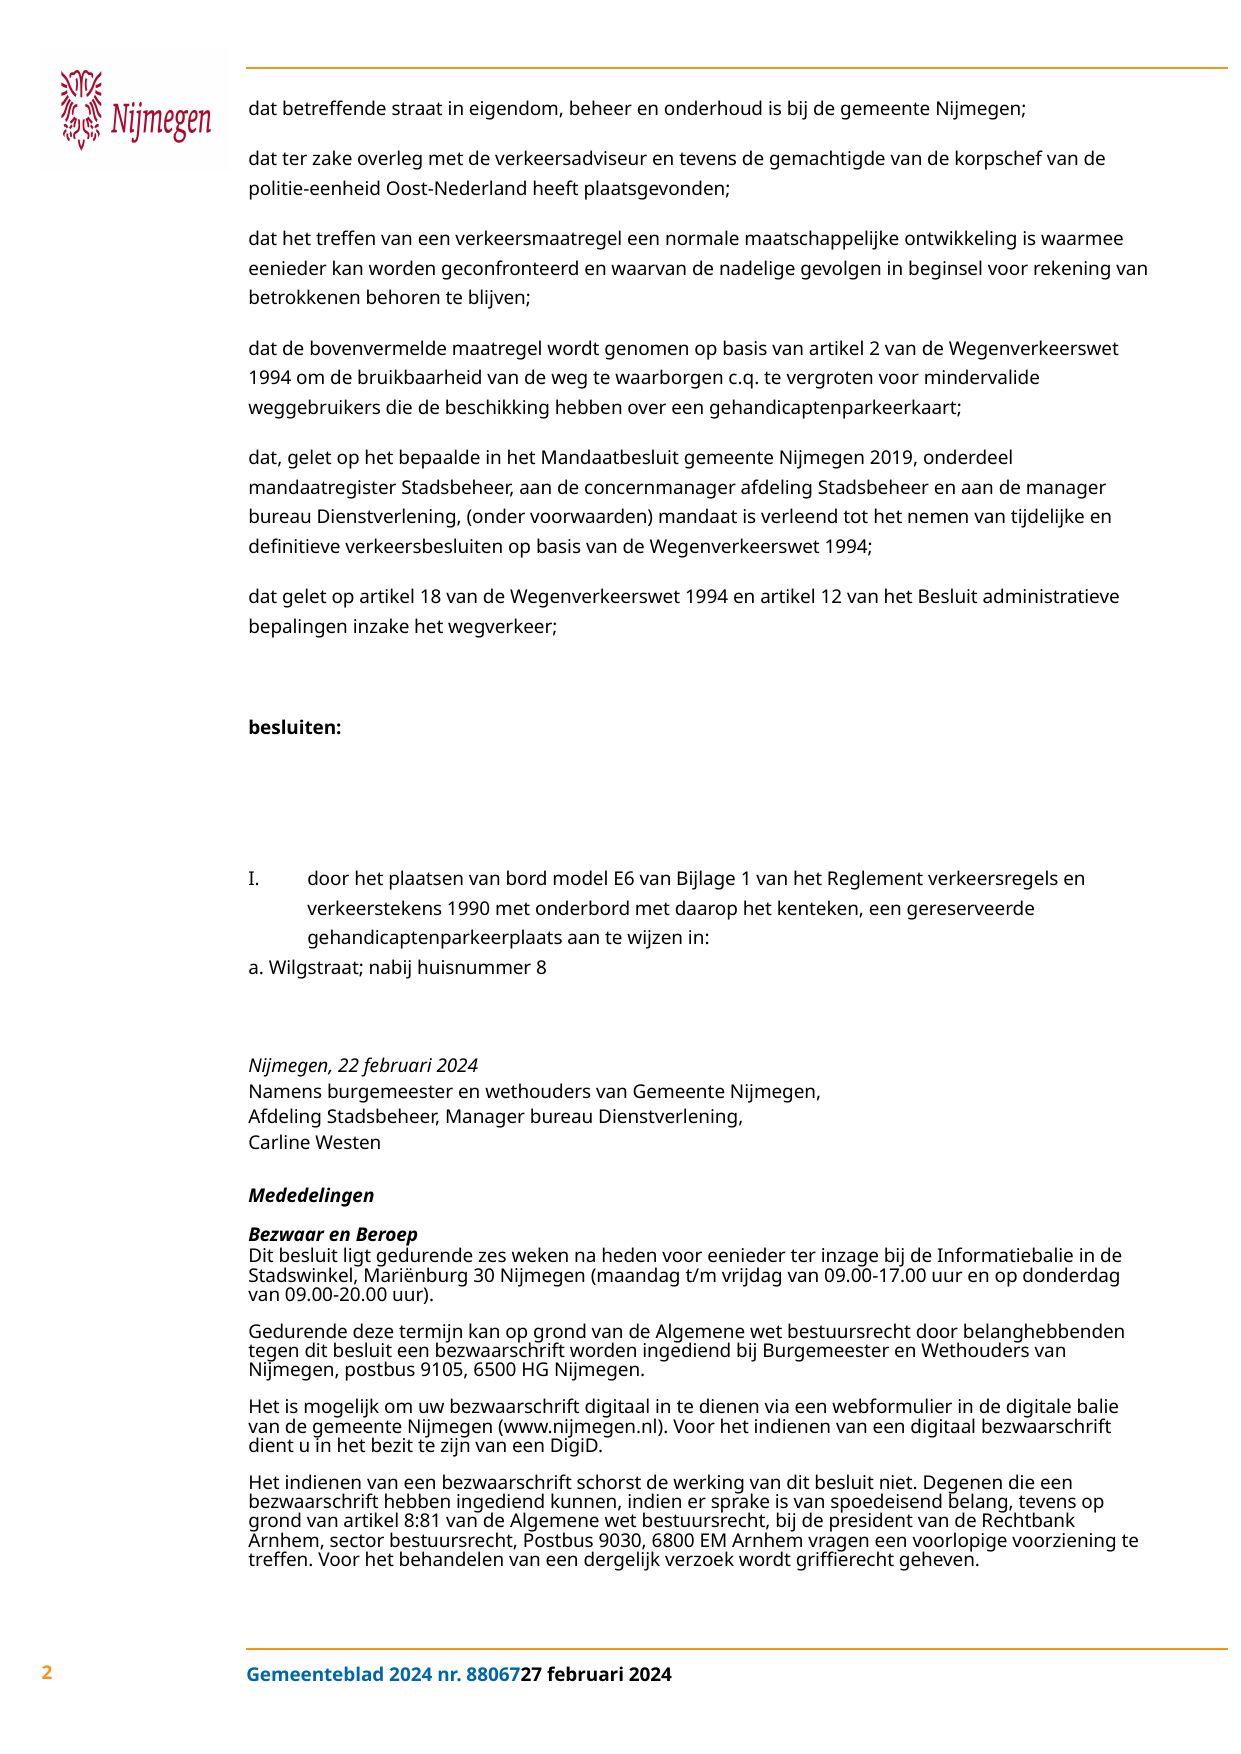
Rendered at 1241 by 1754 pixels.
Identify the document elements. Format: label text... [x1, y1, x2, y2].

text dat, gelet op het bepaalde in het Mandaatbesluit gemeente Nijmegen 2019, onderdeel mandaatregister Stadsbeheer, aan de concernmanager afdeling Stadsbeheer en aan de manager bureau Dienstverlening, (onder voorwaarden) mandaat is verleend tot het nemen van tijdelijke en definitieve verkeersbesluiten op basis van de Wegenverkeerswet 1994; [248, 444, 1152, 559]
picture [41, 47, 231, 172]
text Dit besluit ligt gedurende zes weken na heden voor eenieder ter inzage bij de Informatiebalie in de Stadswinkel, Mariënburg 30 Nijmegen (maandag t/m vrijdag van 09.00-17.00 uur en op donderdag van 09.00-20.00 uur). [248, 1247, 1152, 1305]
text Namens burgemeester en wethouders van Gemeente Nijmegen, [248, 1078, 1152, 1104]
text dat het treffen van een verkeersmaatregel een normale maatschappelijke ontwikkeling is waarmee eenieder kan worden geconfronteerd en waarvan de nadelige gevolgen in beginsel voor rekening van betrokkenen behoren te blijven; [248, 225, 1152, 310]
text a. Wilgstraat; nabij huisnummer 8 [248, 954, 1152, 980]
text Gedurende deze termijn kan op grond van de Algemene wet bestuursrecht door belanghebbenden tegen dit besluit een bezwaarschrift worden ingediend bij Burgemeester en Wethouders van Nijmegen, postbus 9105, 6500 HG Nijmegen. [248, 1323, 1152, 1381]
text besluiten: [248, 714, 1152, 740]
text Het is mogelijk om uw bezwaarschrift digitaal in te dienen via een webformulier in de digitale balie van de gemeente Nijmegen (www.nijmegen.nl). Voor het indienen van een digitaal bezwaarschrift dient u in het bezit te zijn van een DigiD. [248, 1398, 1152, 1456]
text Bezwaar en Beroep [248, 1222, 1152, 1247]
text dat gelet op artikel 18 van de Wegenverkeerswet 1994 en artikel 12 van het Besluit administratieve bepalingen inzake het wegverkeer; [248, 583, 1152, 639]
list door het plaatsen van bord model E6 van Bijlage 1 van het Reglement verkeersregels en verkeerstekens 1990 met onderbord met daarop het kenteken, een gereserveerde gehandicaptenparkeerplaats aan te wijzen in: [248, 865, 1152, 950]
text Afdeling Stadsbeheer, Manager bureau Dienstverlening, [248, 1104, 1152, 1129]
text Carline Westen [248, 1129, 1152, 1155]
text dat ter zake overleg met de verkeersadviseur en tevens de gemachtigde van de korpschef van de politie-eenheid Oost-Nederland heeft plaatsgevonden; [248, 145, 1152, 201]
text Nijmegen, 22 februari 2024 [248, 1052, 1152, 1078]
text Mededelingen [248, 1182, 1152, 1208]
text Het indienen van een bezwaarschrift schorst de werking van dit besluit niet. Degenen die een bezwaarschrift hebben ingediend kunnen, indien er sprake is van spoedeisend belang, tevens op grond van artikel 8:81 van de Algemene wet bestuursrecht, bij de president van de Rechtbank Arnhem, sector bestuursrecht, Postbus 9030, 6800 EM Arnhem vragen een voorlopige voorziening te treffen. Voor het behandelen van een dergelijk verzoek wordt griffierecht geheven. [248, 1474, 1152, 1570]
text dat de bovenvermelde maatregel wordt genomen op basis van artikel 2 van de Wegenverkeerswet 1994 om de bruikbaarheid van de weg te waarborgen c.q. te vergroten voor mindervalide weggebruikers die de beschikking hebben over een gehandicaptenparkeerkaart; [248, 335, 1152, 420]
text dat betreffende straat in eigendom, beheer en onderhoud is bij de gemeente Nijmegen; [248, 95, 1152, 121]
